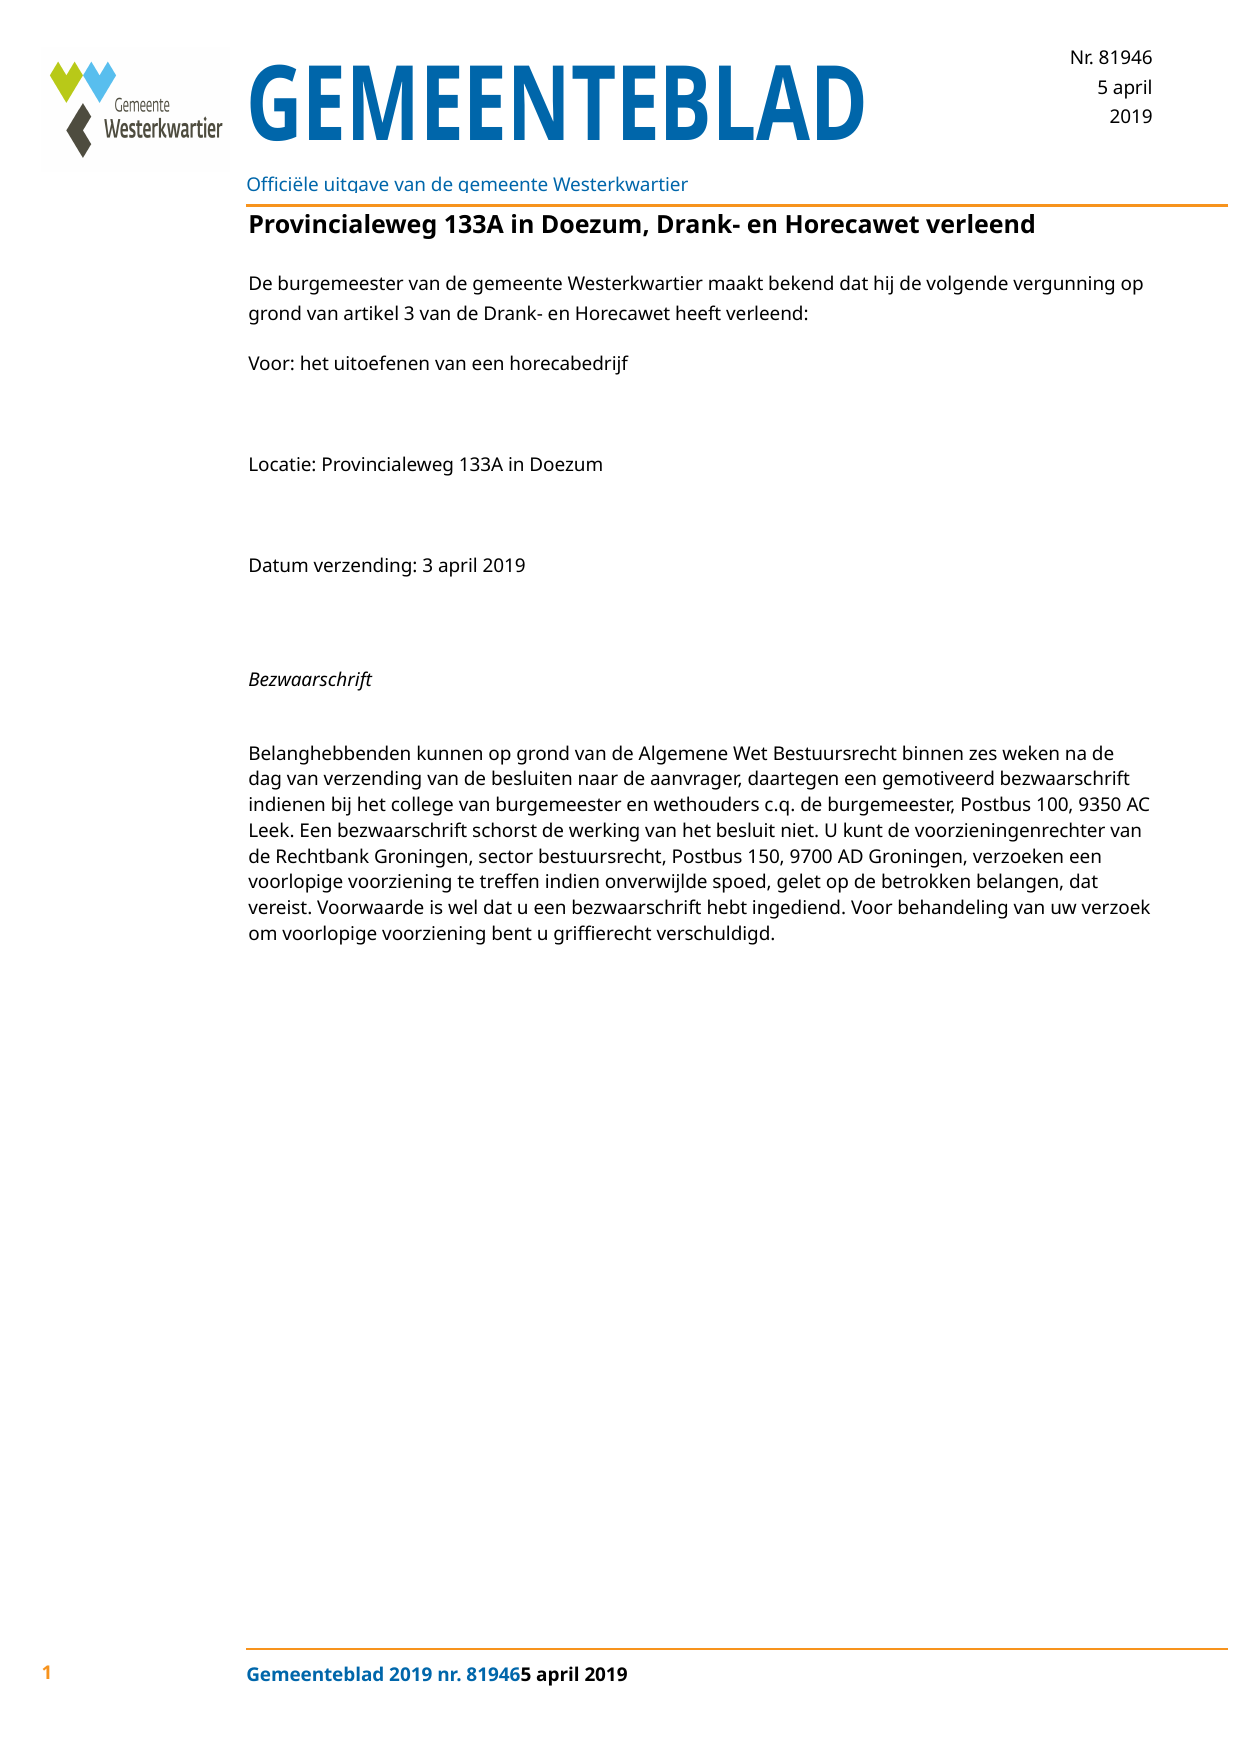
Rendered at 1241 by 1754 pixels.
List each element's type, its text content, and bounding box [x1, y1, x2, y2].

text Locatie: Provincialeweg 133A in Doezum [248, 451, 1152, 477]
text Voor: het uitoefenen van een horecabedrijf [248, 350, 1152, 376]
picture [41, 47, 231, 172]
text Bezwaarschrift [248, 666, 1152, 692]
text De burgemeester van de gemeente Westerkwartier maakt bekend dat hij de volgende vergunning op grond van artikel 3 van de Drank- en Horecawet heeft verleend: [248, 270, 1152, 326]
text Provincialeweg 133A in Doezum, Drank- en Horecawet verleend [248, 207, 1152, 241]
text Datum verzending: 3 april 2019 [248, 552, 1152, 578]
text Belanghebbenden kunnen op grond van de Algemene Wet Bestuursrecht binnen zes weken na de dag van verzending van de besluiten naar de aanvrager, daartegen een gemotiveerd bezwaarschrift indienen bij het college van burgemeester en wethouders c.q. de burgemeester, Postbus 100, 9350 AC Leek. Een bezwaarschrift schorst de werking van het besluit niet. U kunt de voorzieningenrechter van de Rechtbank Groningen, sector bestuursrecht, Postbus 150, 9700 AD Groningen, verzoeken een voorlopige voorziening te treffen indien onverwijlde spoed, gelet op de betrokken belangen, dat vereist. Voorwaarde is wel dat u een bezwaarschrift hebt ingediend. Voor behandeling van uw verzoek om voorlopige voorziening bent u griffierecht verschuldigd. [248, 740, 1152, 946]
